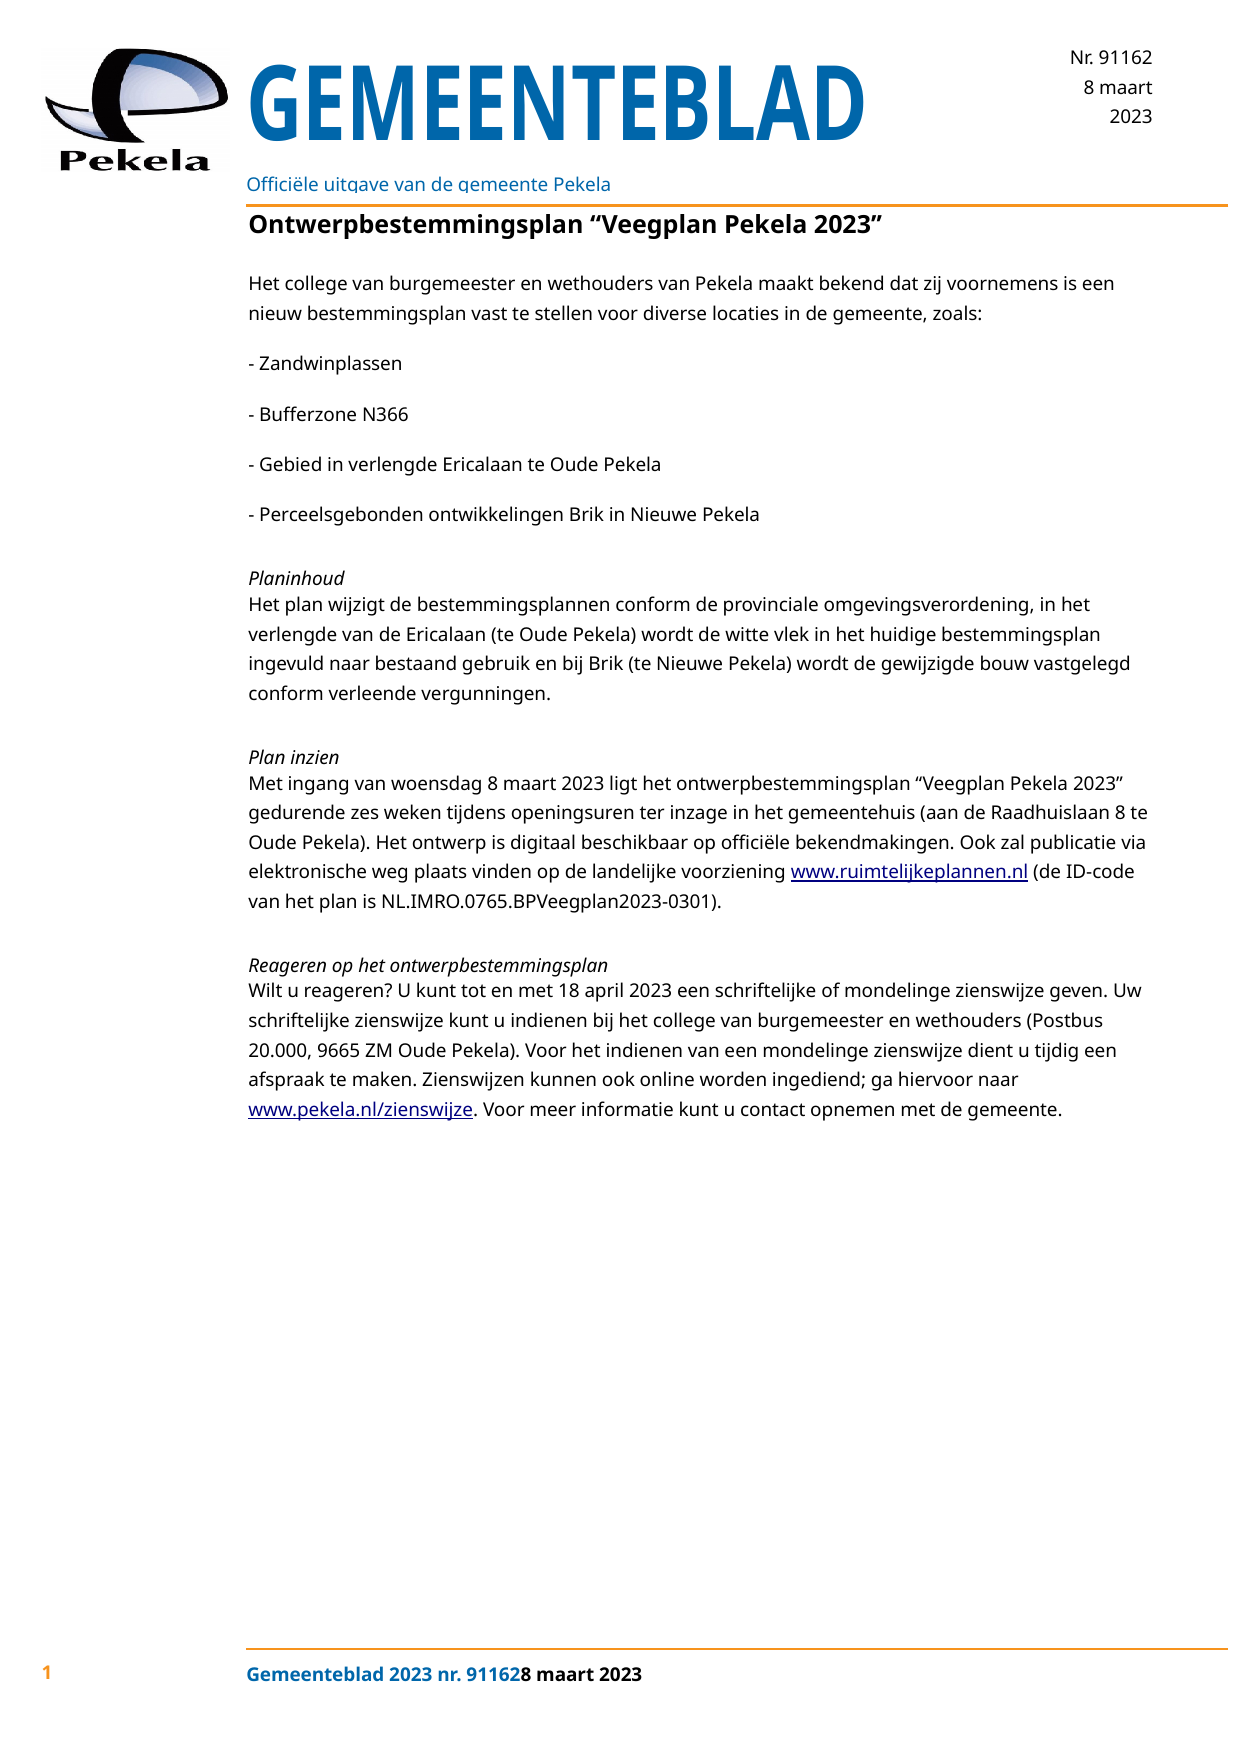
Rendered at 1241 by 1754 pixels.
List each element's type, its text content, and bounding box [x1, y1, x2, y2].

text - Bufferzone N366 [248, 401, 1152, 426]
text Ontwerpbestemmingsplan “Veegplan Pekela 2023’’ [248, 207, 1152, 241]
text - Gebied in verlengde Ericalaan te Oude Pekela [248, 451, 1152, 477]
text Het plan wijzigt de bestemmingsplannen conform de provinciale omgevingsverordening, in het verlengde van de Ericalaan (te Oude Pekela) wordt de witte vlek in het huidige bestemmingsplan ingevuld naar bestaand gebruik en bij Brik (te Nieuwe Pekela) wordt de gewijzigde bouw vastgelegd conform verleende vergunningen. [248, 591, 1152, 706]
text Met ingang van woensdag 8 maart 2023 ligt het ontwerpbestemmingsplan “Veegplan Pekela 2023” gedurende zes weken tijdens openingsuren ter inzage in het gemeentehuis (aan de Raadhuislaan 8 te Oude Pekela). Het ontwerp is digitaal beschikbaar op officiële bekendmakingen. Ook zal publicatie via elektronische weg plaats vinden op de landelijke voorziening www.ruimtelijkeplannen.nl (de ID-code van het plan is NL.IMRO.0765.BPVeegplan2023-0301). [248, 770, 1152, 914]
text - Zandwinplassen [248, 350, 1152, 376]
text Plan inzien [248, 744, 1152, 770]
text Reageren op het ontwerpbestemmingsplan [248, 952, 1152, 978]
text Het college van burgemeester en wethouders van Pekela maakt bekend dat zij voornemens is een nieuw bestemmingsplan vast te stellen voor diverse locaties in de gemeente, zoals: [248, 270, 1152, 326]
text Planinhoud [248, 566, 1152, 591]
picture [41, 47, 231, 172]
text - Perceelsgebonden ontwikkelingen Brik in Nieuwe Pekela [248, 502, 1152, 527]
text Wilt u reageren? U kunt tot en met 18 april 2023 een schriftelijke of mondelinge zienswijze geven. Uw schriftelijke zienswijze kunt u indienen bij het college van burgemeester en wethouders (Postbus 20.000, 9665 ZM Oude Pekela). Voor het indienen van een mondelinge zienswijze dient u tijdig een afspraak te maken. Zienswijzen kunnen ook online worden ingediend; ga hiervoor naar www.pekela.nl/zienswijze. Voor meer informatie kunt u contact opnemen met de gemeente. [248, 978, 1152, 1122]
